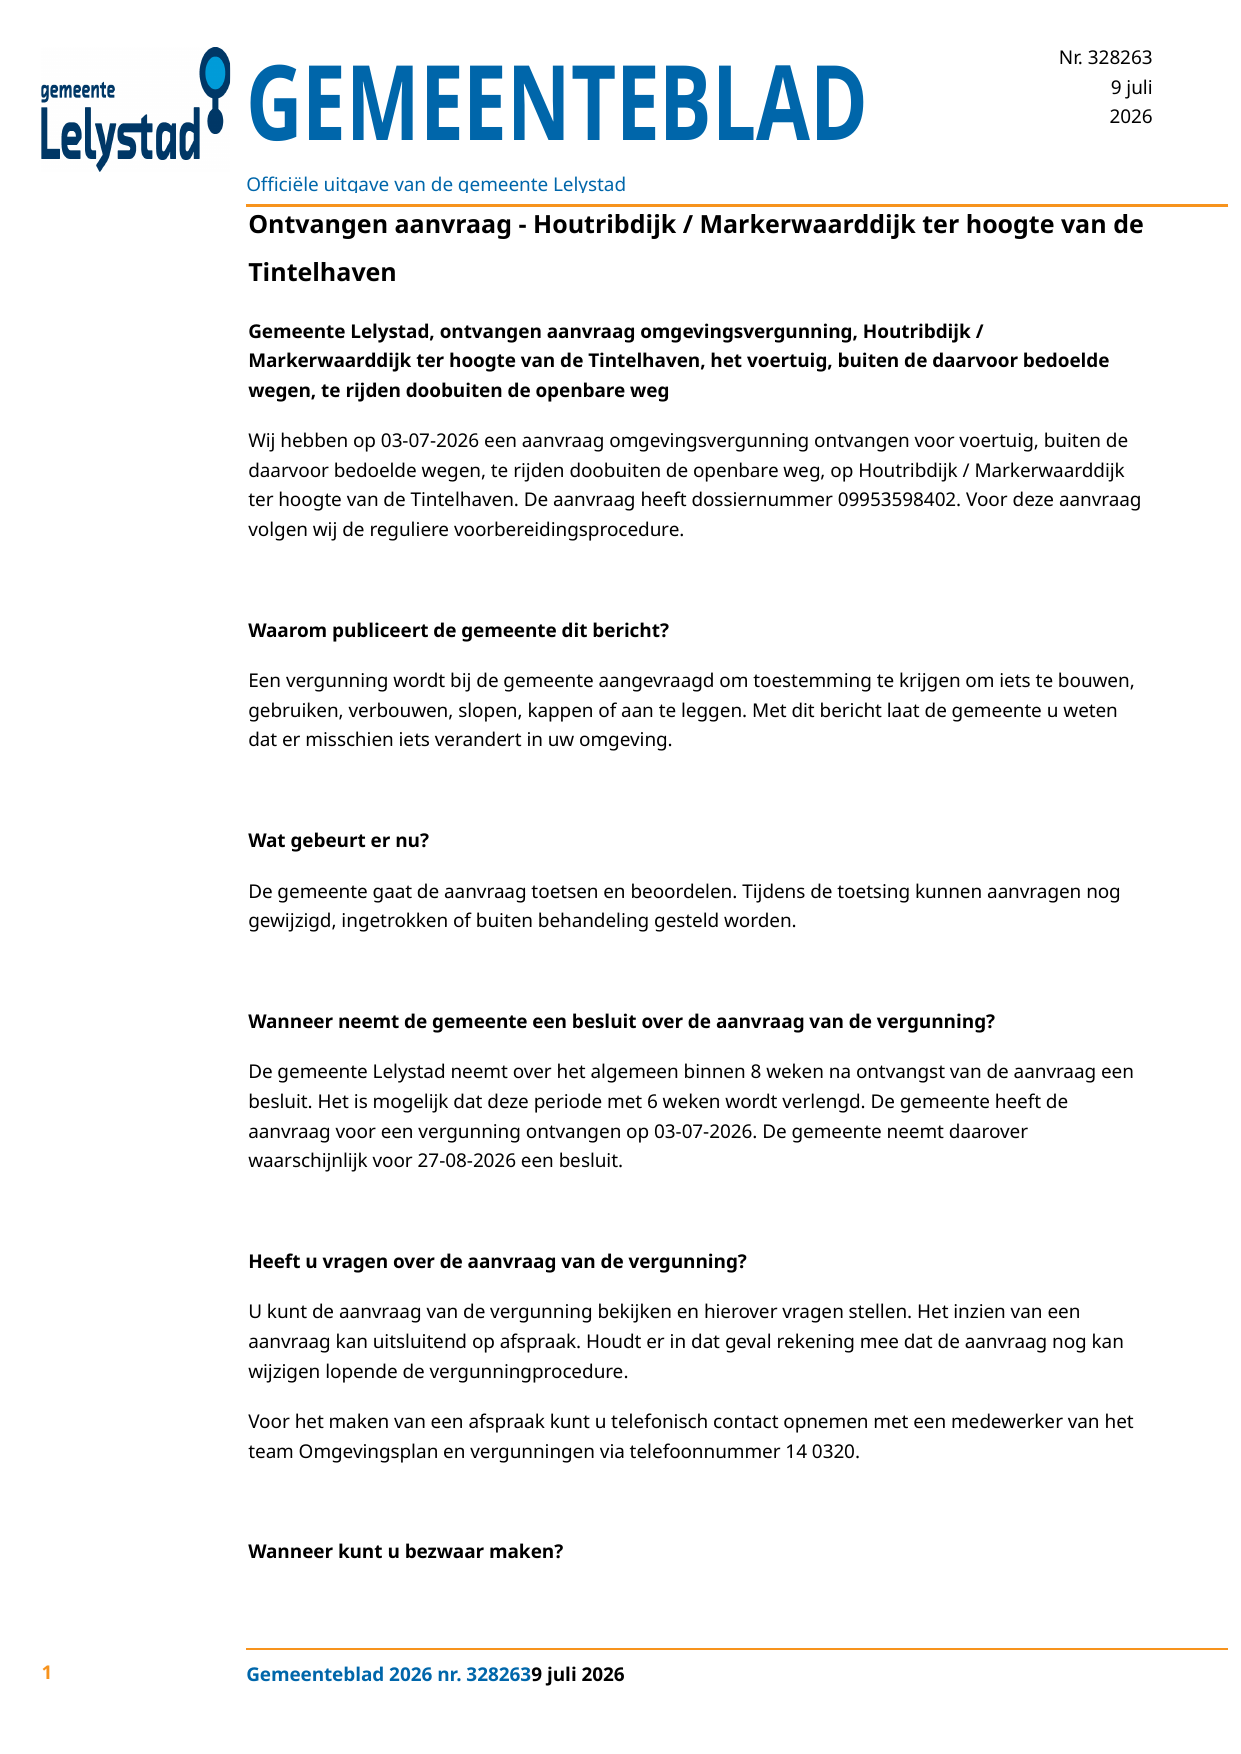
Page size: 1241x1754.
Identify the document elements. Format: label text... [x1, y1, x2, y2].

text Wat gebeurt er nu? [248, 827, 1152, 853]
text U kunt de aanvraag van de vergunning bekijken en hierover vragen stellen. Het inzien van een aanvraag kan uitsluitend op afspraak. Houdt er in dat geval rekening mee dat de aanvraag nog kan wijzigen lopende de vergunningprocedure. [248, 1299, 1152, 1384]
text Voor het maken van een afspraak kunt u telefonisch contact opnemen met een medewerker van het team Omgevingsplan en vergunningen via telefoonnummer 14 0320. [248, 1408, 1152, 1464]
text De gemeente Lelystad neemt over het algemeen binnen 8 weken na ontvangst van de aanvraag een besluit. Het is mogelijk dat deze periode met 6 weken wordt verlengd. De gemeente heeft de aanvraag voor een vergunning ontvangen op 03-07-2026. De gemeente neemt daarover waarschijnlijk voor 27-08-2026 een besluit. [248, 1059, 1152, 1173]
text Ontvangen aanvraag - Houtribdijk / Markerwaarddijk ter hoogte van de Tintelhaven [248, 207, 1152, 288]
text Heeft u vragen over de aanvraag van de vergunning? [248, 1248, 1152, 1274]
text Wij hebben op 03-07-2026 een aanvraag omgevingsvergunning ontvangen voor voertuig, buiten de daarvoor bedoelde wegen, te rijden doobuiten de openbare weg, op Houtribdijk / Markerwaarddijk ter hoogte van de Tintelhaven. De aanvraag heeft dossiernummer 09953598402. Voor deze aanvraag volgen wij de reguliere voorbereidingsprocedure. [248, 427, 1152, 542]
text Wanneer neemt de gemeente een besluit over de aanvraag van de vergunning? [248, 1008, 1152, 1034]
text Gemeente Lelystad, ontvangen aanvraag omgevingsvergunning, Houtribdijk / Markerwaarddijk ter hoogte van de Tintelhaven, het voertuig, buiten de daarvoor bedoelde wegen, te rijden doobuiten de openbare weg [248, 318, 1152, 403]
text De gemeente gaat de aanvraag toetsen en beoordelen. Tijdens de toetsing kunnen aanvragen nog gewijzigd, ingetrokken of buiten behandeling gesteld worden. [248, 878, 1152, 933]
text Wanneer kunt u bezwaar maken? [248, 1539, 1152, 1564]
text Een vergunning wordt bij de gemeente aangevraagd om toestemming te krijgen om iets te bouwen, gebruiken, verbouwen, slopen, kappen of aan te leggen. Met dit bericht laat de gemeente u weten dat er misschien iets verandert in uw omgeving. [248, 667, 1152, 752]
text Waarom publiceert de gemeente dit bericht? [248, 617, 1152, 643]
picture [41, 47, 231, 172]
